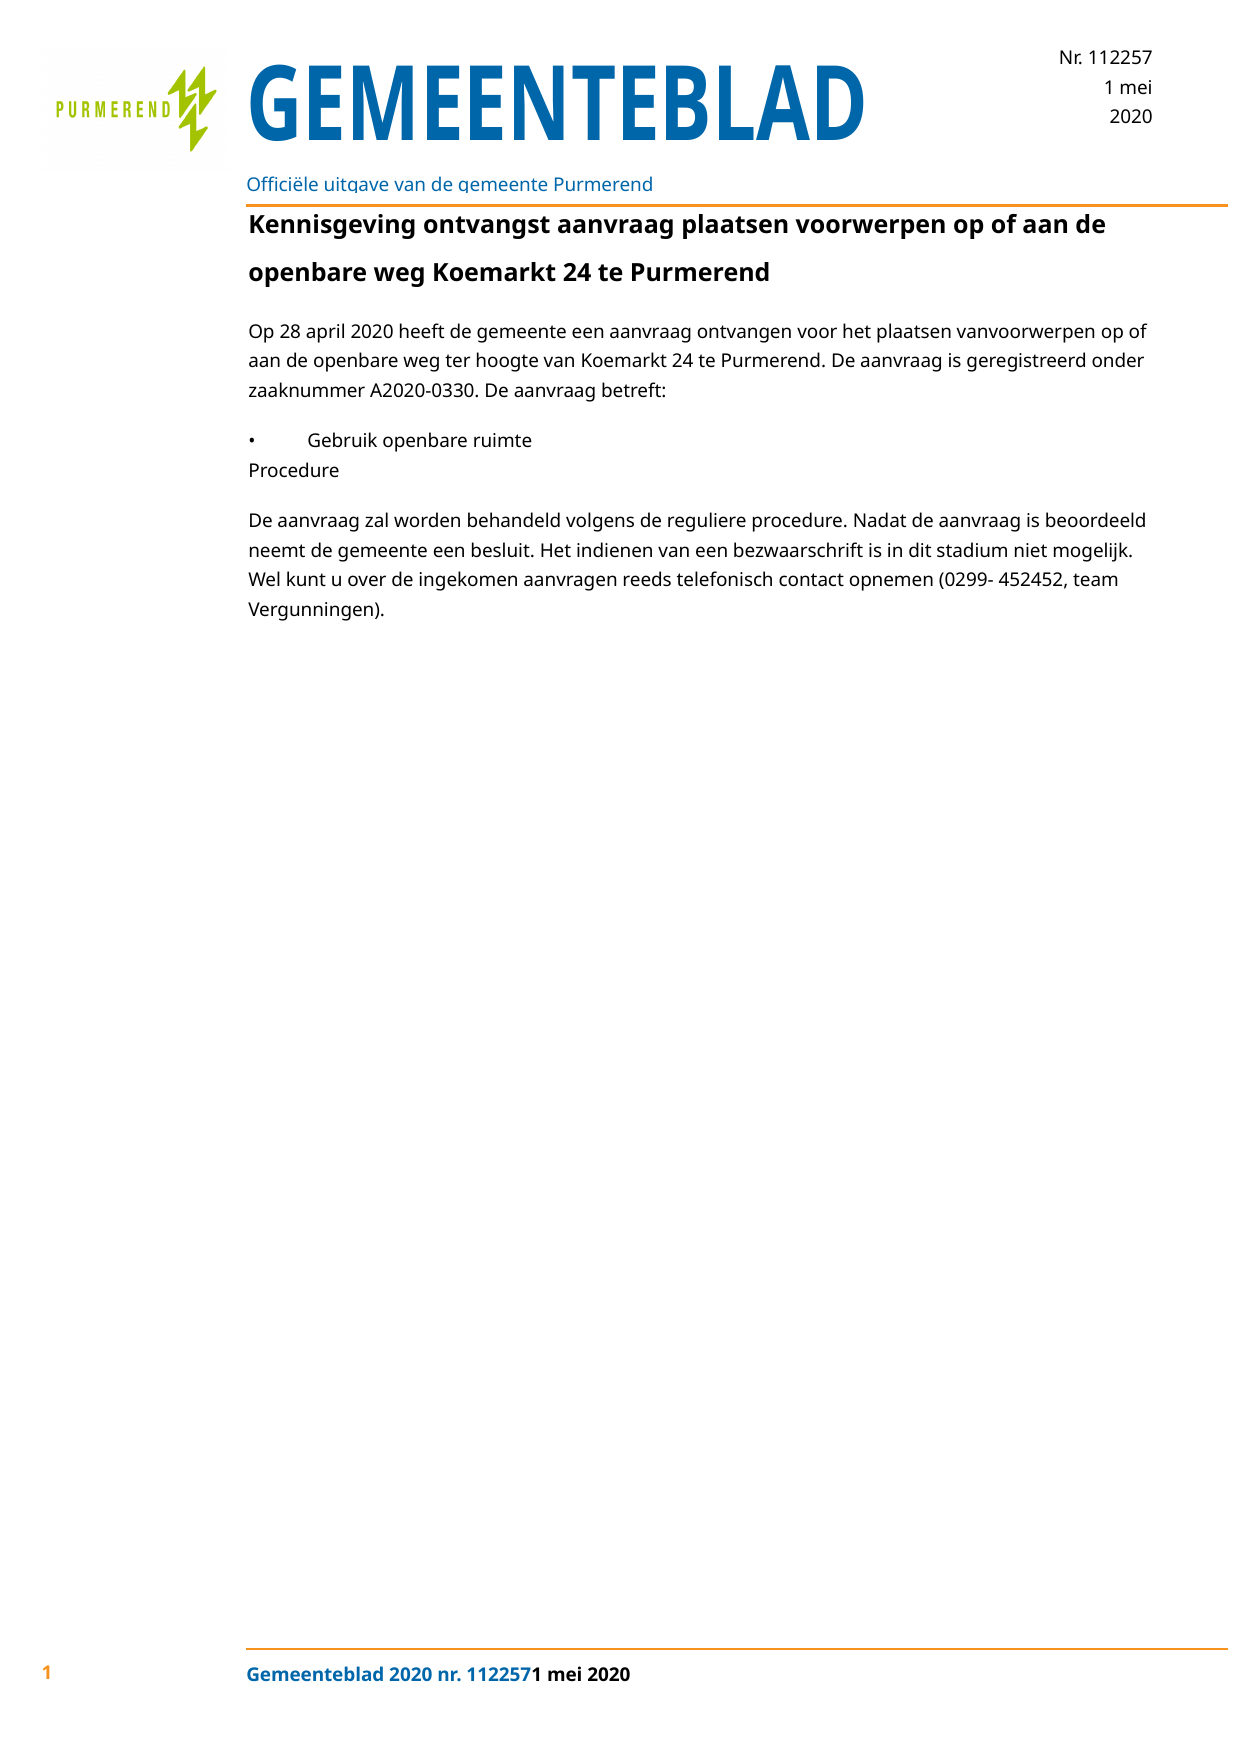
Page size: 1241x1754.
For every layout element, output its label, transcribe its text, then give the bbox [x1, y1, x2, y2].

text De aanvraag zal worden behandeld volgens de reguliere procedure. Nadat de aanvraag is beoordeeld neemt de gemeente een besluit. Het indienen van een bezwaarschrift is in dit stadium niet mogelijk. Wel kunt u over de ingekomen aanvragen reeds telefonisch contact opnemen (0299- 452452, team Vergunningen). [248, 507, 1152, 622]
picture [41, 47, 231, 172]
text Kennisgeving ontvangst aanvraag plaatsen voorwerpen op of aan de openbare weg Koemarkt 24 te Purmerend [248, 207, 1152, 288]
text Op 28 april 2020 heeft de gemeente een aanvraag ontvangen voor het plaatsen vanvoorwerpen op of aan de openbare weg ter hoogte van Koemarkt 24 te Purmerend. De aanvraag is geregistreerd onder zaaknummer A2020-0330. De aanvraag betreft: [248, 318, 1152, 403]
list Gebruik openbare ruimte [248, 427, 1152, 453]
text Procedure [248, 457, 1152, 483]
